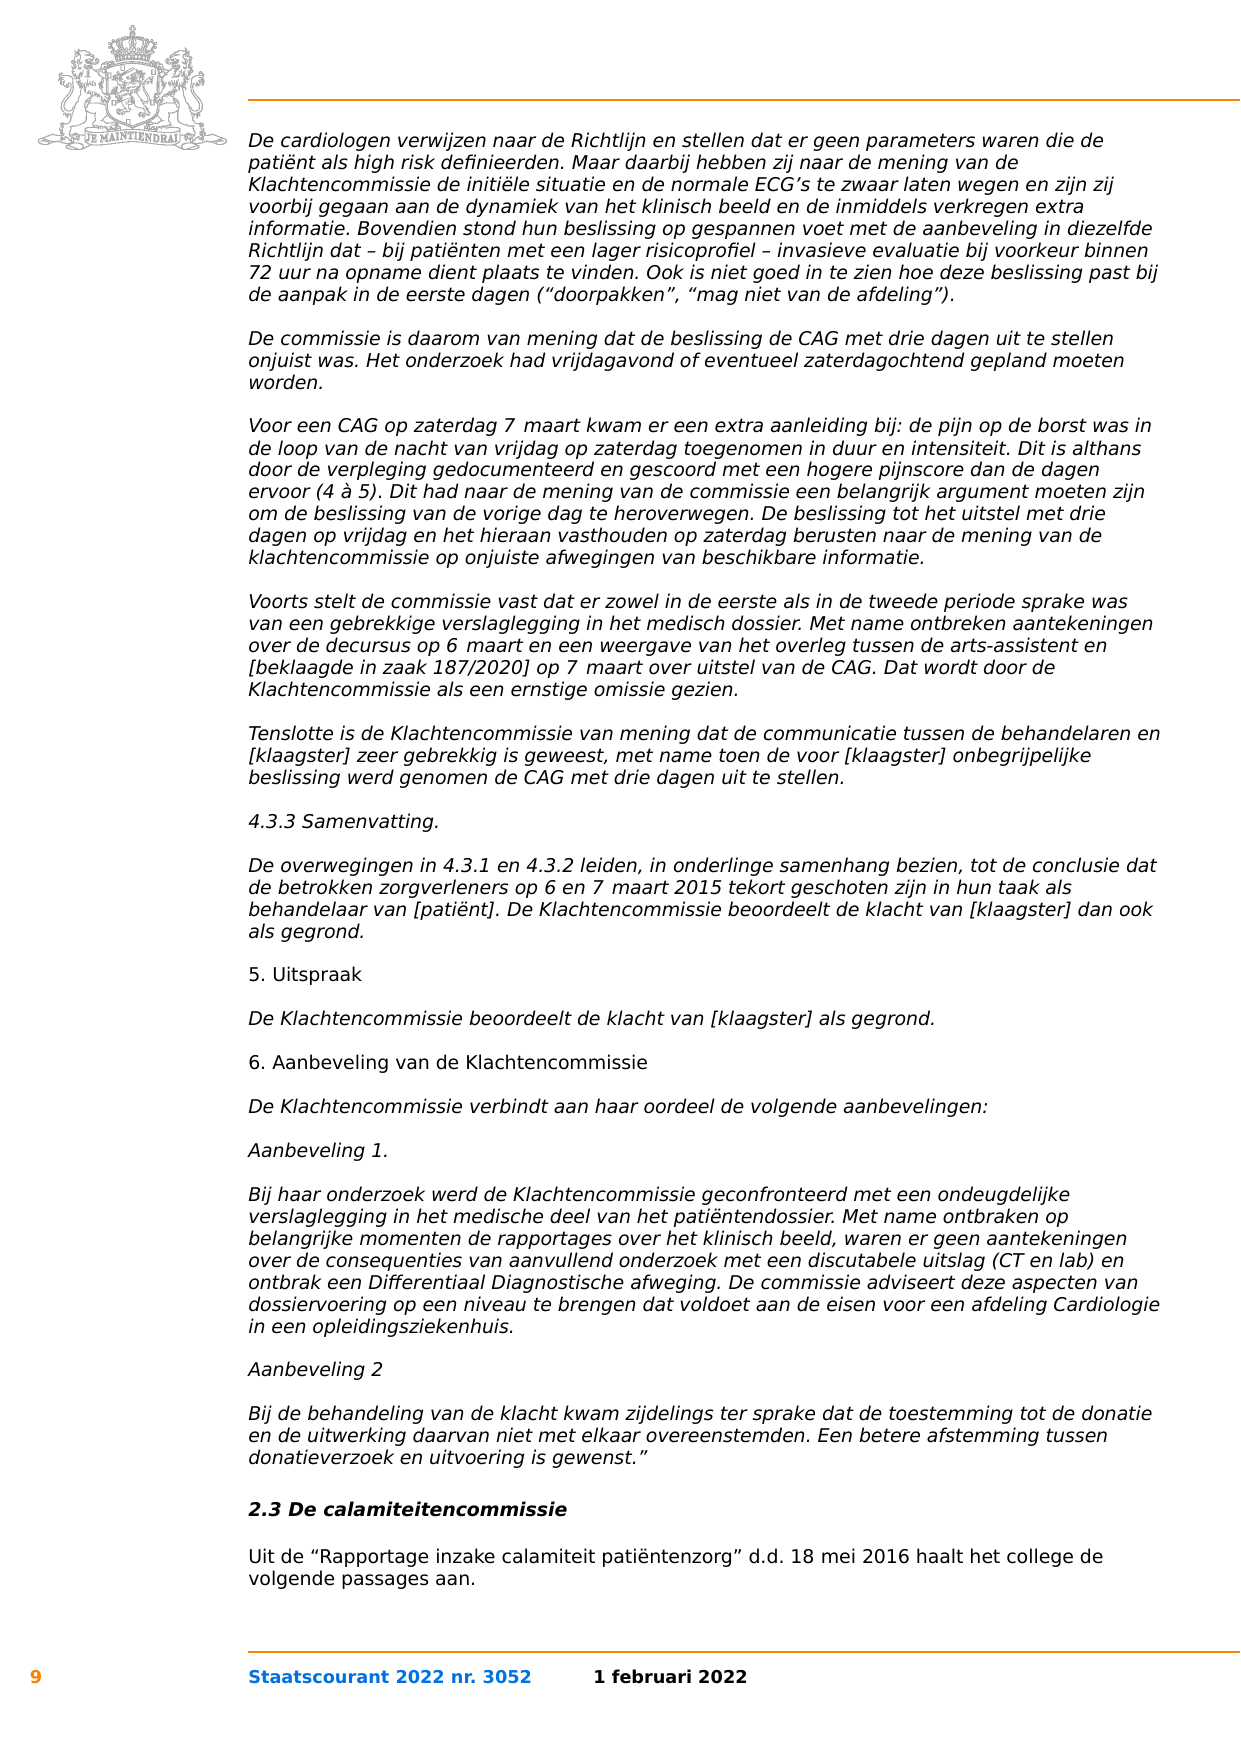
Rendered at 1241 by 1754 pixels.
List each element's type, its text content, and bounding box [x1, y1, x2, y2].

text Aanbeveling 1. [248, 1140, 1163, 1162]
subtitle 2.3 De calamiteitencommissie [248, 1499, 1163, 1521]
text Voor een CAG op zaterdag 7 maart kwam er een extra aanleiding bij: de pijn op de borst was in de loop van de nacht van vrijdag op zaterdag toegenomen in duur en intensiteit. Dit is althans door de verpleging gedocumenteerd en gescoord met een hogere pijnscore dan de dagen ervoor (4 à 5). Dit had naar de mening van de commissie een belangrijk argument moeten zijn om de beslissing van de vorige dag te heroverwegen. De beslissing tot het uitstel met drie dagen op vrijdag en het hieraan vasthouden op zaterdag berusten naar de mening van de klachtencommissie op onjuiste afwegingen van beschikbare informatie. [248, 415, 1163, 569]
text 4.3.3 Samenvatting. [248, 811, 1163, 833]
text De overwegingen in 4.3.1 en 4.3.2 leiden, in onderlinge samenhang bezien, tot de conclusie dat de betrokken zorgverleners op 6 en 7 maart 2015 tekort geschoten zijn in hun taak als behandelaar van [patiënt]. De Klachtencommissie beoordeelt de klacht van [klaagster] dan ook als gegrond. [248, 854, 1163, 942]
text De cardiologen verwijzen naar de Richtlijn en stellen dat er geen parameters waren die de patiënt als high risk definieerden. Maar daarbij hebben zij naar de mening van de Klachtencommissie de initiële situatie en de normale ECG’s te zwaar laten wegen en zijn zij voorbij gegaan aan de dynamiek van het klinisch beeld en de inmiddels verkregen extra informatie. Bovendien stond hun beslissing op gespannen voet met de aanbeveling in diezelfde Richtlijn dat – bij patiënten met een lager risicoprofiel – invasieve evaluatie bij voorkeur binnen 72 uur na opname dient plaats te vinden. Ook is niet goed in te zien hoe deze beslissing past bij de aanpak in de eerste dagen (“doorpakken”, “mag niet van de afdeling”). [248, 130, 1163, 306]
picture [38, 25, 227, 150]
text Bij haar onderzoek werd de Klachtencommissie geconfronteerd met een ondeugdelijke verslaglegging in het medische deel van het patiëntendossier. Met name ontbraken op belangrijke momenten de rapportages over het klinisch beeld, waren er geen aantekeningen over de consequenties van aanvullend onderzoek met een discutabele uitslag (CT en lab) en ontbrak een Differentiaal Diagnostische afweging. De commissie adviseert deze aspecten van dossiervoering op een niveau te brengen dat voldoet aan de eisen voor een afdeling Cardiologie in een opleidingsziekenhuis. [248, 1184, 1163, 1337]
text De commissie is daarom van mening dat de beslissing de CAG met drie dagen uit te stellen onjuist was. Het onderzoek had vrijdagavond of eventueel zaterdagochtend gepland moeten worden. [248, 328, 1163, 393]
text De Klachtencommissie beoordeelt de klacht van [klaagster] als gegrond. [248, 1008, 1163, 1030]
text Tenslotte is de Klachtencommissie van mening dat de communicatie tussen de behandelaren en [klaagster] zeer gebrekkig is geweest, met name toen de voor [klaagster] onbegrijpelijke beslissing werd genomen de CAG met drie dagen uit te stellen. [248, 723, 1163, 789]
text 5. Uitspraak [248, 964, 1163, 986]
text De Klachtencommissie verbindt aan haar oordeel de volgende aanbevelingen: [248, 1096, 1163, 1118]
text Uit de “Rapportage inzake calamiteit patiëntenzorg” d.d. 18 mei 2016 haalt het college de volgende passages aan. [248, 1546, 1163, 1590]
text Bij de behandeling van de klacht kwam zijdelings ter sprake dat de toestemming tot de donatie en de uitwerking daarvan niet met elkaar overeenstemden. Een betere afstemming tussen donatieverzoek en uitvoering is gewenst.” [248, 1403, 1163, 1469]
text 6. Aanbeveling van de Klachtencommissie [248, 1052, 1163, 1074]
text Voorts stelt de commissie vast dat er zowel in de eerste als in de tweede periode sprake was van een gebrekkige verslaglegging in het medisch dossier. Met name ontbreken aantekeningen over de decursus op 6 maart en een weergave van het overleg tussen de arts-assistent en [beklaagde in zaak 187/2020] op 7 maart over uitstel van de CAG. Dat wordt door de Klachtencommissie als een ernstige omissie gezien. [248, 591, 1163, 701]
text Aanbeveling 2 [248, 1359, 1163, 1381]
